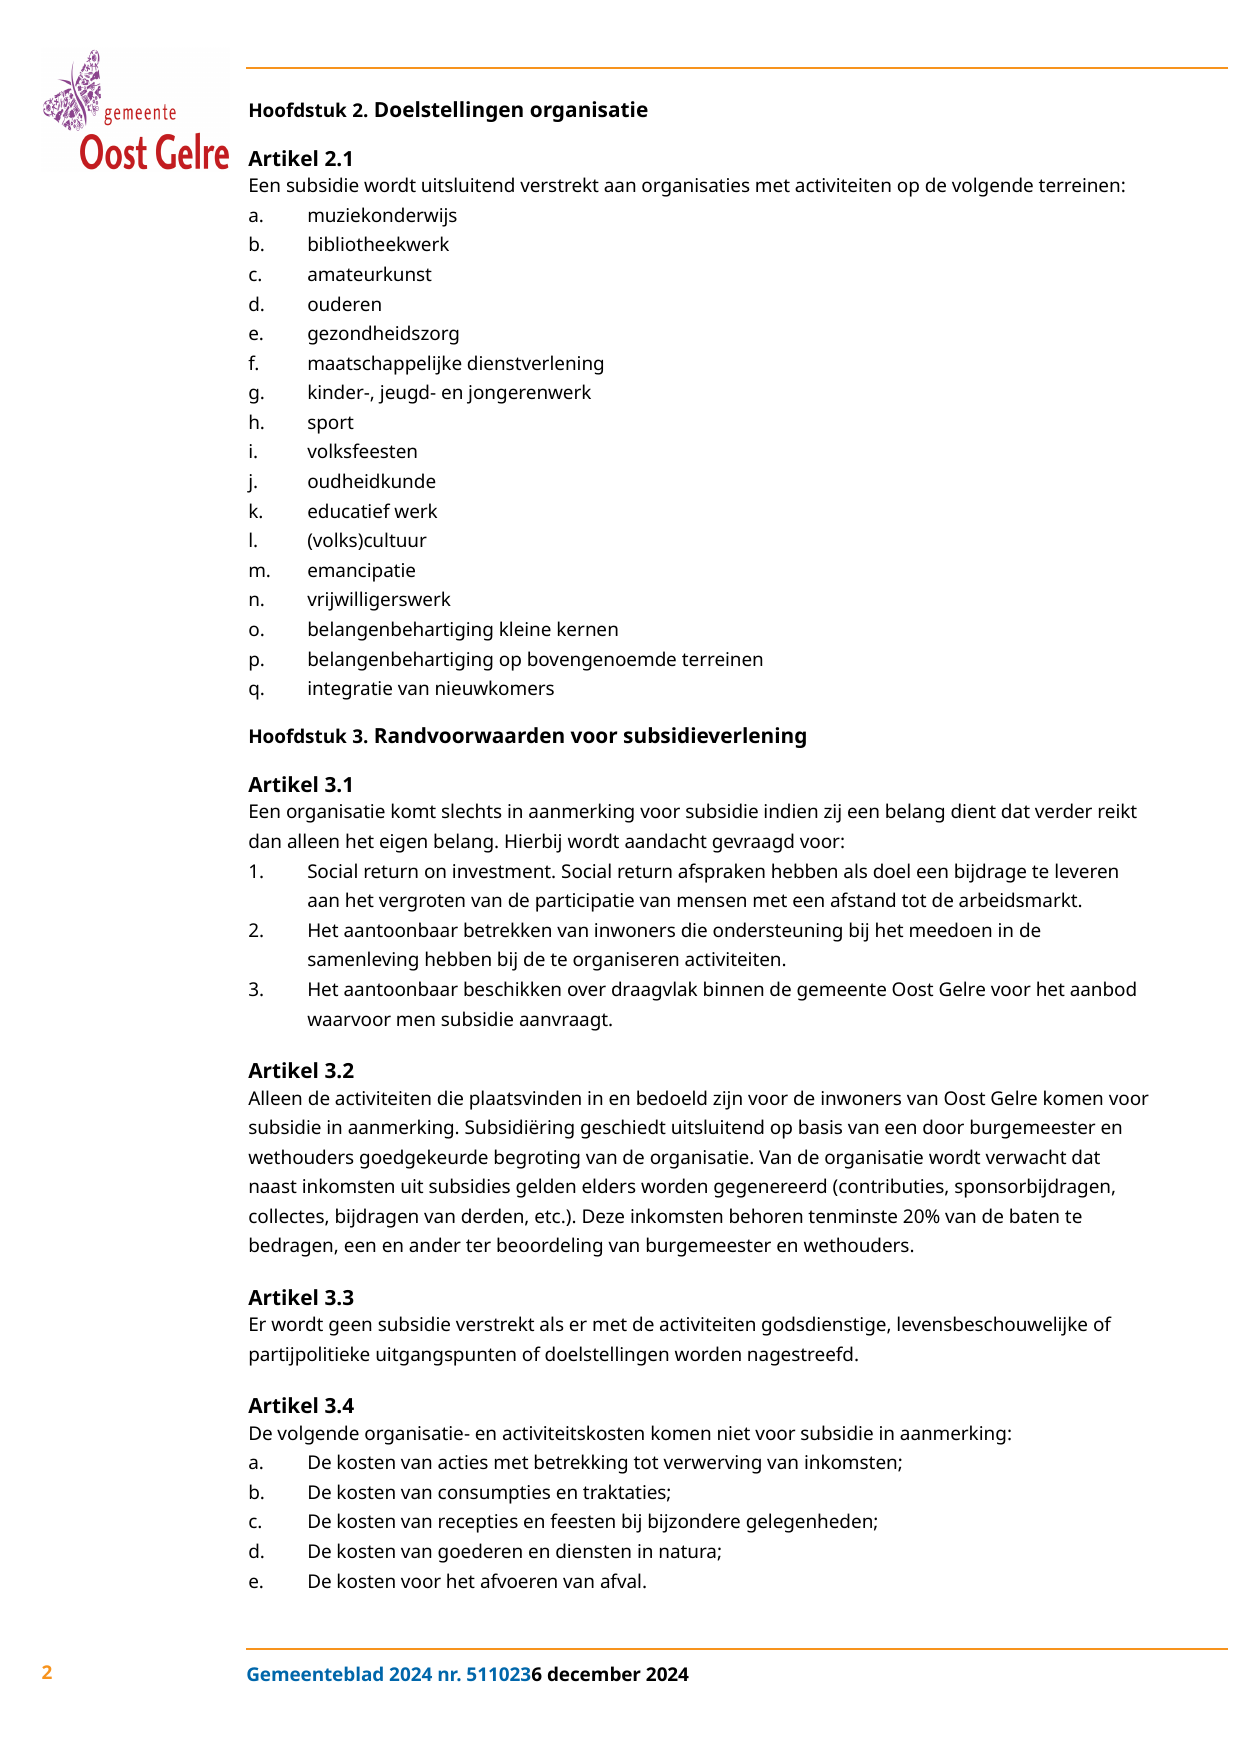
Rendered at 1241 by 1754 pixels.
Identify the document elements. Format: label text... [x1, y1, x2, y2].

list bibliotheekwerk [248, 232, 1152, 257]
list (volks)cultuur [248, 527, 1152, 553]
list sport [248, 409, 1152, 435]
text Artikel 3.4 [248, 1391, 1152, 1420]
text Alleen de activiteiten die plaatsvinden in en bedoeld zijn voor de inwoners van Oost Gelre komen voor subsidie in aanmerking. Subsidiëring geschiedt uitsluitend op basis van een door burgemeester en wethouders goedgekeurde begroting van de organisatie. Van de organisatie wordt verwacht dat naast inkomsten uit subsidies gelden elders worden gegenereerd (contributies, sponsorbijdragen, collectes, bijdragen van derden, etc.). Deze inkomsten behoren tenminste 20% van de baten te bedragen, een en ander ter beoordeling van burgemeester en wethouders. [248, 1085, 1152, 1258]
list integratie van nieuwkomers [248, 675, 1152, 701]
list De kosten van consumpties en traktaties; [248, 1479, 1152, 1505]
list vrijwilligerswerk [248, 587, 1152, 612]
list De kosten van goederen en diensten in natura; [248, 1538, 1152, 1564]
list Het aantoonbaar betrekken van inwoners die ondersteuning bij het meedoen in de samenleving hebben bij de te organiseren activiteiten. [248, 917, 1152, 972]
list De kosten van recepties en feesten bij bijzondere gelegenheden; [248, 1509, 1152, 1534]
text Hoofdstuk 3. Randvoorwaarden voor subsidieverlening [248, 721, 1152, 749]
list gezondheidszorg [248, 320, 1152, 346]
list muziekonderwijs [248, 202, 1152, 228]
text Artikel 3.2 [248, 1056, 1152, 1085]
text Er wordt geen subsidie verstrekt als er met de activiteiten godsdienstige, levensbeschouwelijke of partijpolitieke uitgangspunten of doelstellingen worden nagestreefd. [248, 1311, 1152, 1367]
list emancipatie [248, 557, 1152, 583]
list belangenbehartiging op bovengenoemde terreinen [248, 646, 1152, 672]
list kinder-, jeugd- en jongerenwerk [248, 379, 1152, 405]
text Artikel 2.1 [248, 144, 1152, 172]
list oudheidkunde [248, 468, 1152, 494]
list Social return on investment. Social return afspraken hebben als doel een bijdrage te leveren aan het vergroten van de participatie van mensen met een afstand tot de arbeidsmarkt. [248, 858, 1152, 913]
list amateurkunst [248, 261, 1152, 287]
text Hoofdstuk 2. Doelstellingen organisatie [248, 95, 1152, 123]
list Het aantoonbaar beschikken over draagvlak binnen de gemeente Oost Gelre voor het aanbod waarvoor men subsidie aanvraagt. [248, 976, 1152, 1032]
list De kosten van acties met betrekking tot verwerving van inkomsten; [248, 1449, 1152, 1475]
text Een subsidie wordt uitsluitend verstrekt aan organisaties met activiteiten op de volgende terreinen: [248, 172, 1152, 198]
list ouderen [248, 291, 1152, 317]
text Artikel 3.3 [248, 1283, 1152, 1311]
list De kosten voor het afvoeren van afval. [248, 1568, 1152, 1593]
list maatschappelijke dienstverlening [248, 350, 1152, 376]
list belangenbehartiging kleine kernen [248, 616, 1152, 642]
text De volgende organisatie- en activiteitskosten komen niet voor subsidie in aanmerking: [248, 1420, 1152, 1446]
list educatief werk [248, 498, 1152, 524]
picture [41, 47, 231, 172]
text Een organisatie komt slechts in aanmerking voor subsidie indien zij een belang dient dat verder reikt dan alleen het eigen belang. Hierbij wordt aandacht gevraagd voor: [248, 799, 1152, 854]
text Artikel 3.1 [248, 770, 1152, 799]
list volksfeesten [248, 439, 1152, 464]
